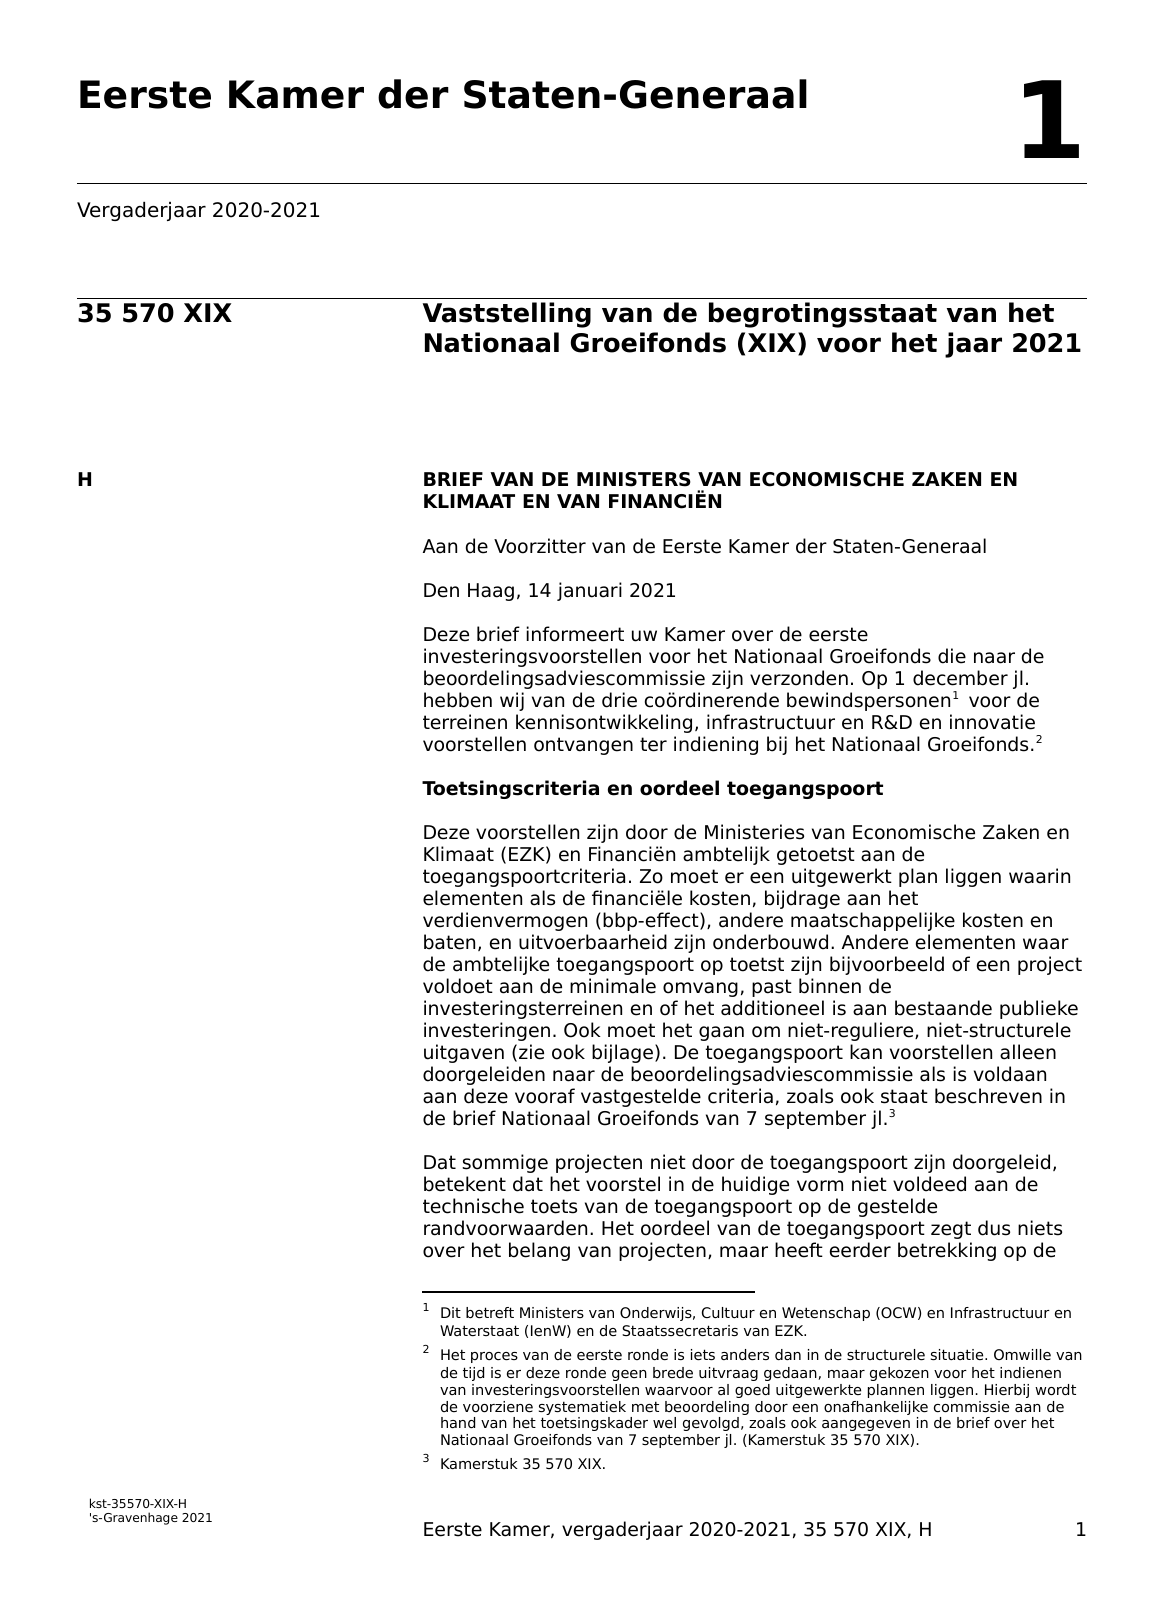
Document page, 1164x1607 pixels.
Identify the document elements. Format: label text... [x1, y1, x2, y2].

text 's-Gravenhage 2021 [88, 1511, 323, 1525]
text Deze voorstellen zijn door de Ministeries van Economische Zaken en Klimaat (EZK) en Financiën ambtelijk getoetst aan de toegangspoortcriteria. Zo moet er een uitgewerkt plan liggen waarin elementen als de financiële kosten, bijdrage aan het verdienvermogen (bbp-effect), andere maatschappelijke kosten en baten, en uitvoerbaarheid zijn onderbouwd. Andere elementen waar de ambtelijke toegangspoort op toetst zijn bijvoorbeeld of een project voldoet aan de minimale omvang, past binnen de investeringsterreinen en of het additioneel is aan bestaande publieke investeringen. Ook moet het gaan om niet-reguliere, niet-structurele uitgaven (zie ook bijlage). De toegangspoort kan voorstellen alleen doorgeleiden naar de beoordelingsadviescommissie als is voldaan aan deze vooraf vastgestelde criteria, zoals ook staat beschreven in de brief Nationaal Groeifonds van 7 september jl. [422, 822, 1087, 1130]
subtitle Toetsingscriteria en oordeel toegangspoort [422, 778, 1087, 800]
subtitle H BRIEF VAN DE MINISTERS VAN ECONOMISCHE ZAKEN EN KLIMAAT EN VAN FINANCIËN [77, 469, 1087, 513]
subtitle 35 570 XIX Vaststelling van de begrotingsstaat van het Nationaal Groeifonds (XIX) voor het jaar 2021 [77, 299, 1087, 358]
text Het proces van de eerste ronde is iets anders dan in de structurele situatie. Omwille van de tijd is er deze ronde geen brede uitvraag gedaan, maar gekozen voor het indienen van investeringsvoorstellen waarvoor al goed uitgewerkte plannen liggen. Hierbij wordt de voorziene systematiek met beoordeling door een onafhankelijke commissie aan de hand van het toetsingskader wel gevolgd, zoals ook aangegeven in de brief over het Nationaal Groeifonds van 7 september jl. (Kamerstuk 35 570 XIX). [422, 1343, 1087, 1449]
text Den Haag, 14 januari 2021 [422, 580, 1087, 602]
table_header Eerste Kamer der Staten-Generaal [77, 59, 886, 183]
text Dat sommige projecten niet door de toegangspoort zijn doorgeleid, betekent dat het voorstel in de huidige vorm niet voldeed aan de technische toets van de toegangspoort op de gestelde randvoorwaarden. Het oordeel van de toegangspoort zegt dus niets over het belang van projecten, maar heeft eerder betrekking op de [422, 1152, 1087, 1262]
text Aan de Voorzitter van de Eerste Kamer der Staten-Generaal [422, 536, 1087, 557]
text Dit betreft Ministers van Onderwijs, Cultuur en Wetenschap (OCW) en Infrastructuur en Waterstaat (IenW) en de Staatssecretaris van EZK. [422, 1301, 1087, 1340]
table_cell Vergaderjaar 2020-2021 [77, 184, 1087, 298]
text Deze brief informeert uw Kamer over de eerste investeringsvoorstellen voor het Nationaal Groeifonds die naar de beoordelingsadviescommissie zijn verzonden. Op 1 december jl. hebben wij van de drie coördinerende bewindspersonen voor de terreinen kennisontwikkeling, infrastructuur en R&D en innovatie voorstellen ontvangen ter indiening bij het Nationaal Groeifonds. [422, 624, 1087, 756]
table_header 1 [886, 59, 1087, 183]
text Kamerstuk 35 570 XIX. [422, 1452, 1087, 1474]
text kst-35570-XIX-H [88, 1497, 323, 1511]
